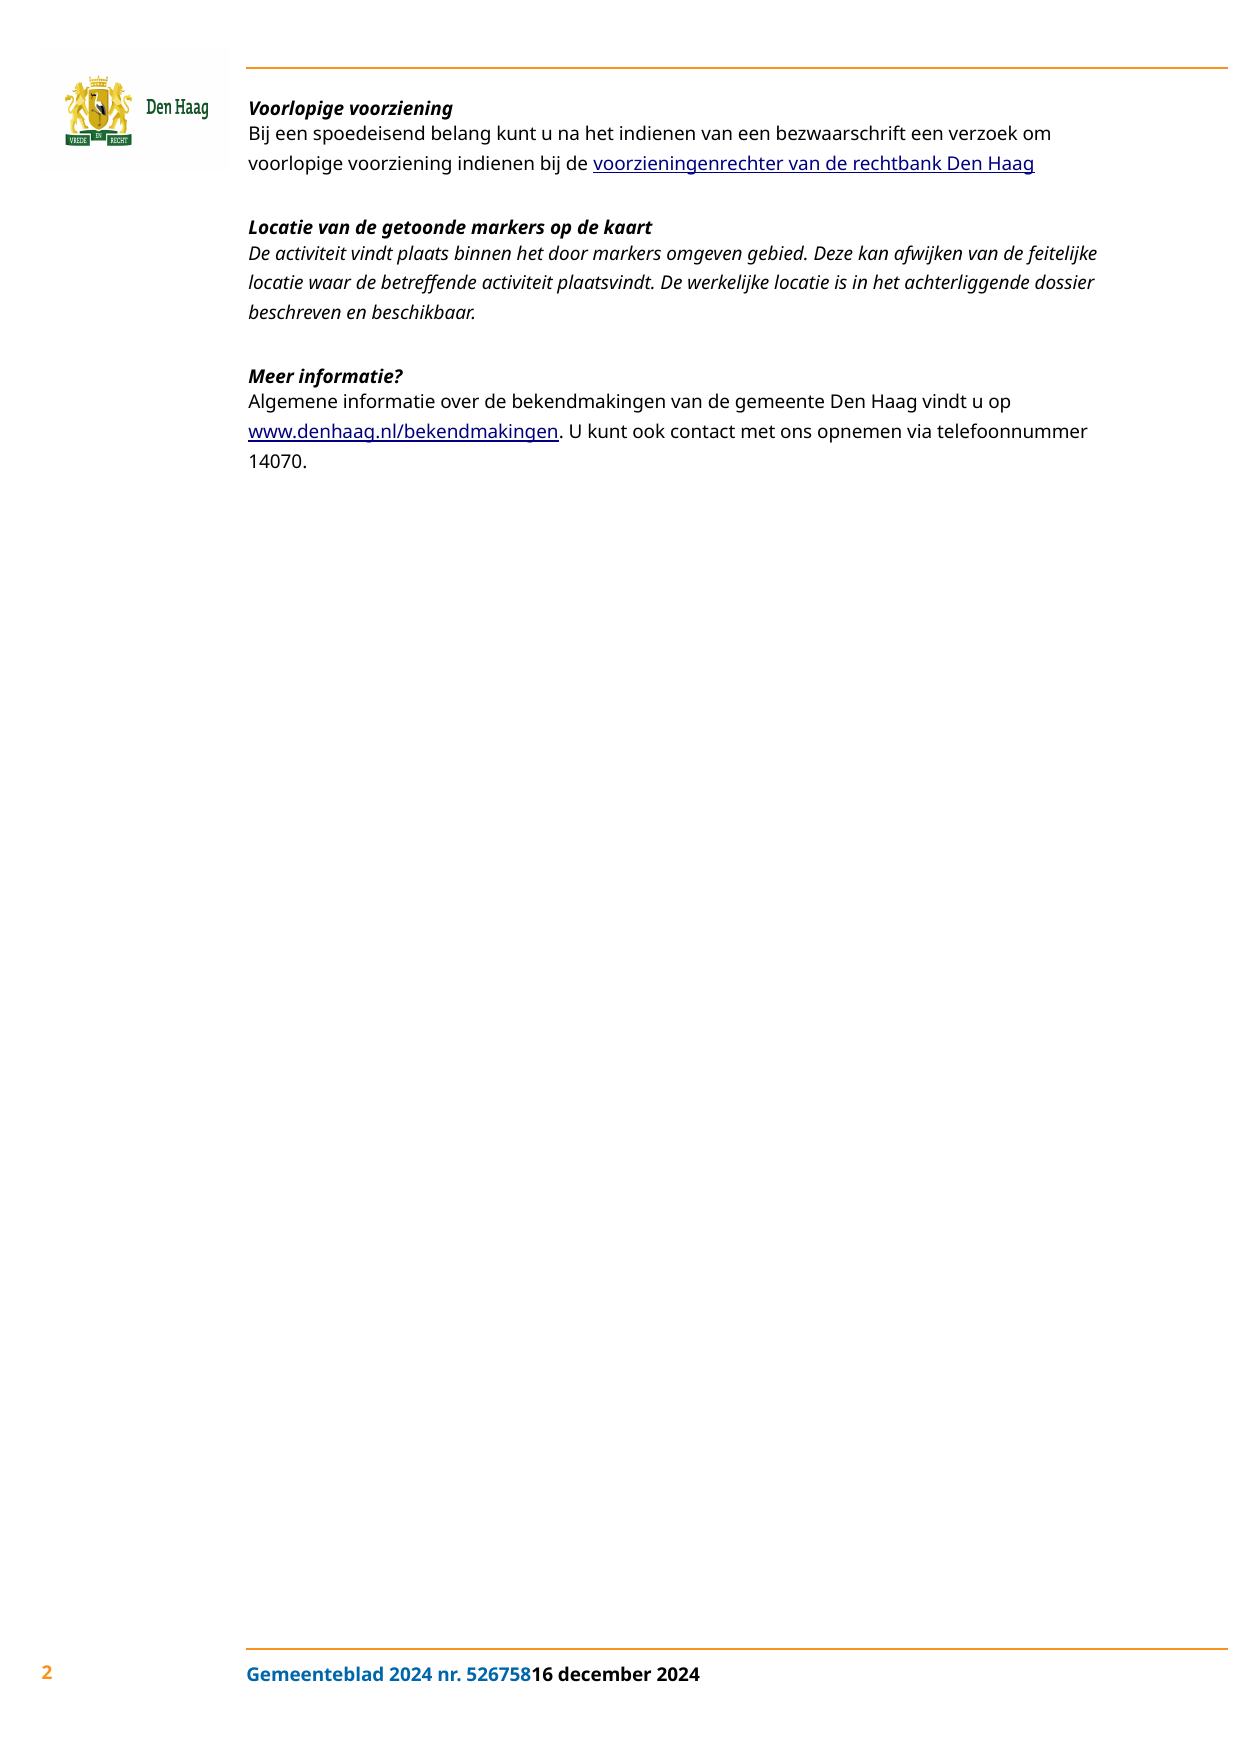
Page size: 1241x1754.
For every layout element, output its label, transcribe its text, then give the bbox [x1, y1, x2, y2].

text Algemene informatie over de bekendmakingen van de gemeente Den Haag vindt u op www.denhaag.nl/bekendmakingen. U kunt ook contact met ons opnemen via telefoonnummer 14070. [248, 389, 1152, 473]
text De activiteit vindt plaats binnen het door markers omgeven gebied. Deze kan afwijken van de feitelijke locatie waar de betreffende activiteit plaatsvindt. De werkelijke locatie is in het achterliggende dossier beschreven en beschikbaar. [248, 240, 1152, 325]
text Locatie van de getoonde markers op de kaart [248, 214, 1152, 240]
text Meer informatie? [248, 363, 1152, 389]
text Voorlopige voorziening [248, 95, 1152, 121]
picture [41, 47, 231, 172]
text Bij een spoedeisend belang kunt u na het indienen van een bezwaarschrift een verzoek om voorlopige voorziening indienen bij de voorzieningenrechter van de rechtbank Den Haag [248, 121, 1152, 176]
